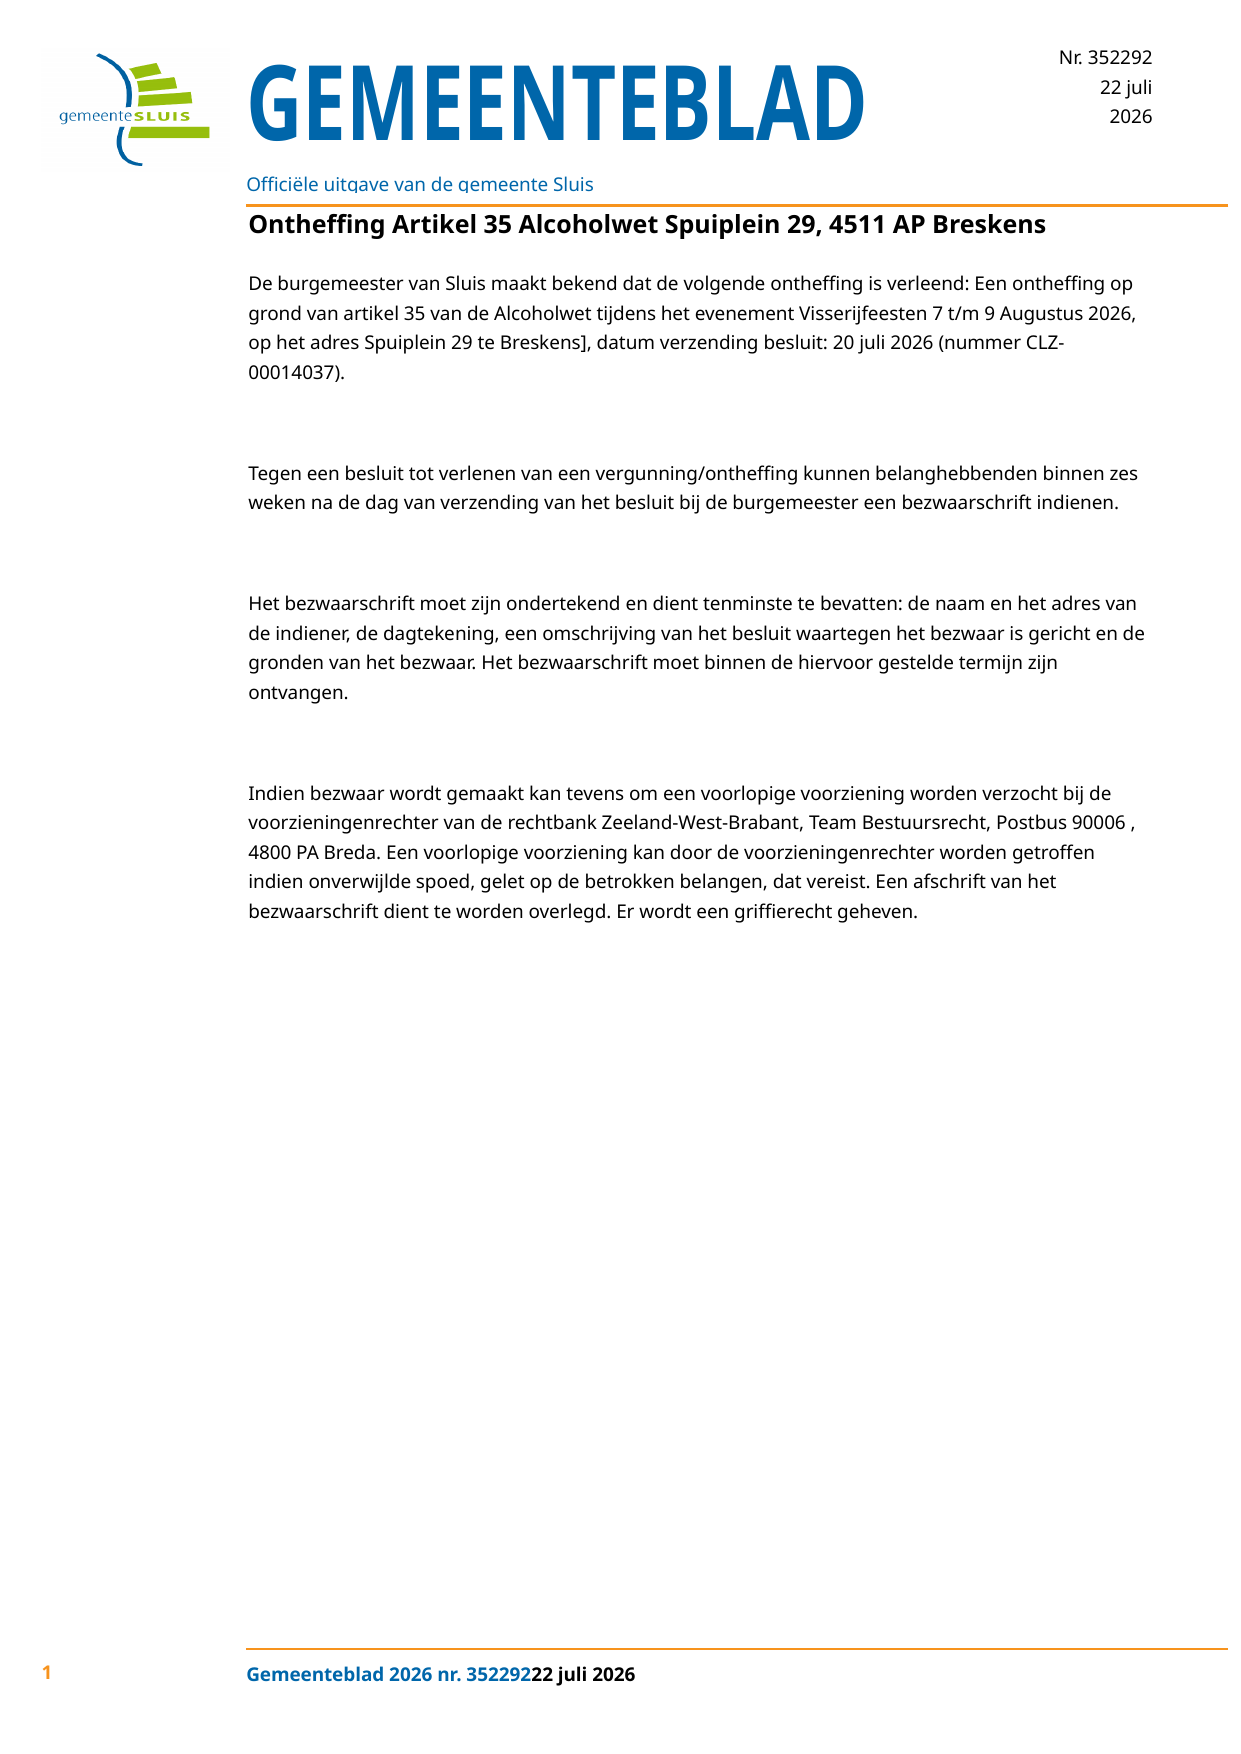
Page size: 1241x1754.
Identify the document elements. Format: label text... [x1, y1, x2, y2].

text Ontheffing Artikel 35 Alcoholwet Spuiplein 29, 4511 AP Breskens [248, 207, 1152, 241]
text Tegen een besluit tot verlenen van een vergunning/ontheffing kunnen belanghebbenden binnen zes weken na de dag van verzending van het besluit bij de burgemeester een bezwaarschrift indienen. [248, 460, 1152, 515]
text Indien bezwaar wordt gemaakt kan tevens om een voorlopige voorziening worden verzocht bij de voorzieningenrechter van de rechtbank Zeeland-West-Brabant, Team Bestuursrecht, Postbus 90006 , 4800 PA Breda. Een voorlopige voorziening kan door de voorzieningenrechter worden getroffen indien onverwijlde spoed, gelet op de betrokken belangen, dat vereist. Een afschrift van het bezwaarschrift dient te worden overlegd. Er wordt een griffierecht geheven. [248, 780, 1152, 924]
text De burgemeester van Sluis maakt bekend dat de volgende ontheffing is verleend: Een ontheffing op grond van artikel 35 van de Alcoholwet tijdens het evenement Visserijfeesten 7 t/m 9 Augustus 2026, op het adres Spuiplein 29 te Breskens], datum verzending besluit: 20 juli 2026 (nummer CLZ-00014037). [248, 270, 1152, 385]
picture [41, 47, 231, 172]
text Het bezwaarschrift moet zijn ondertekend en dient tenminste te bevatten: de naam en het adres van de indiener, de dagtekening, een omschrijving van het besluit waartegen het bezwaar is gericht en de gronden van het bezwaar. Het bezwaarschrift moet binnen de hiervoor gestelde termijn zijn ontvangen. [248, 590, 1152, 705]
